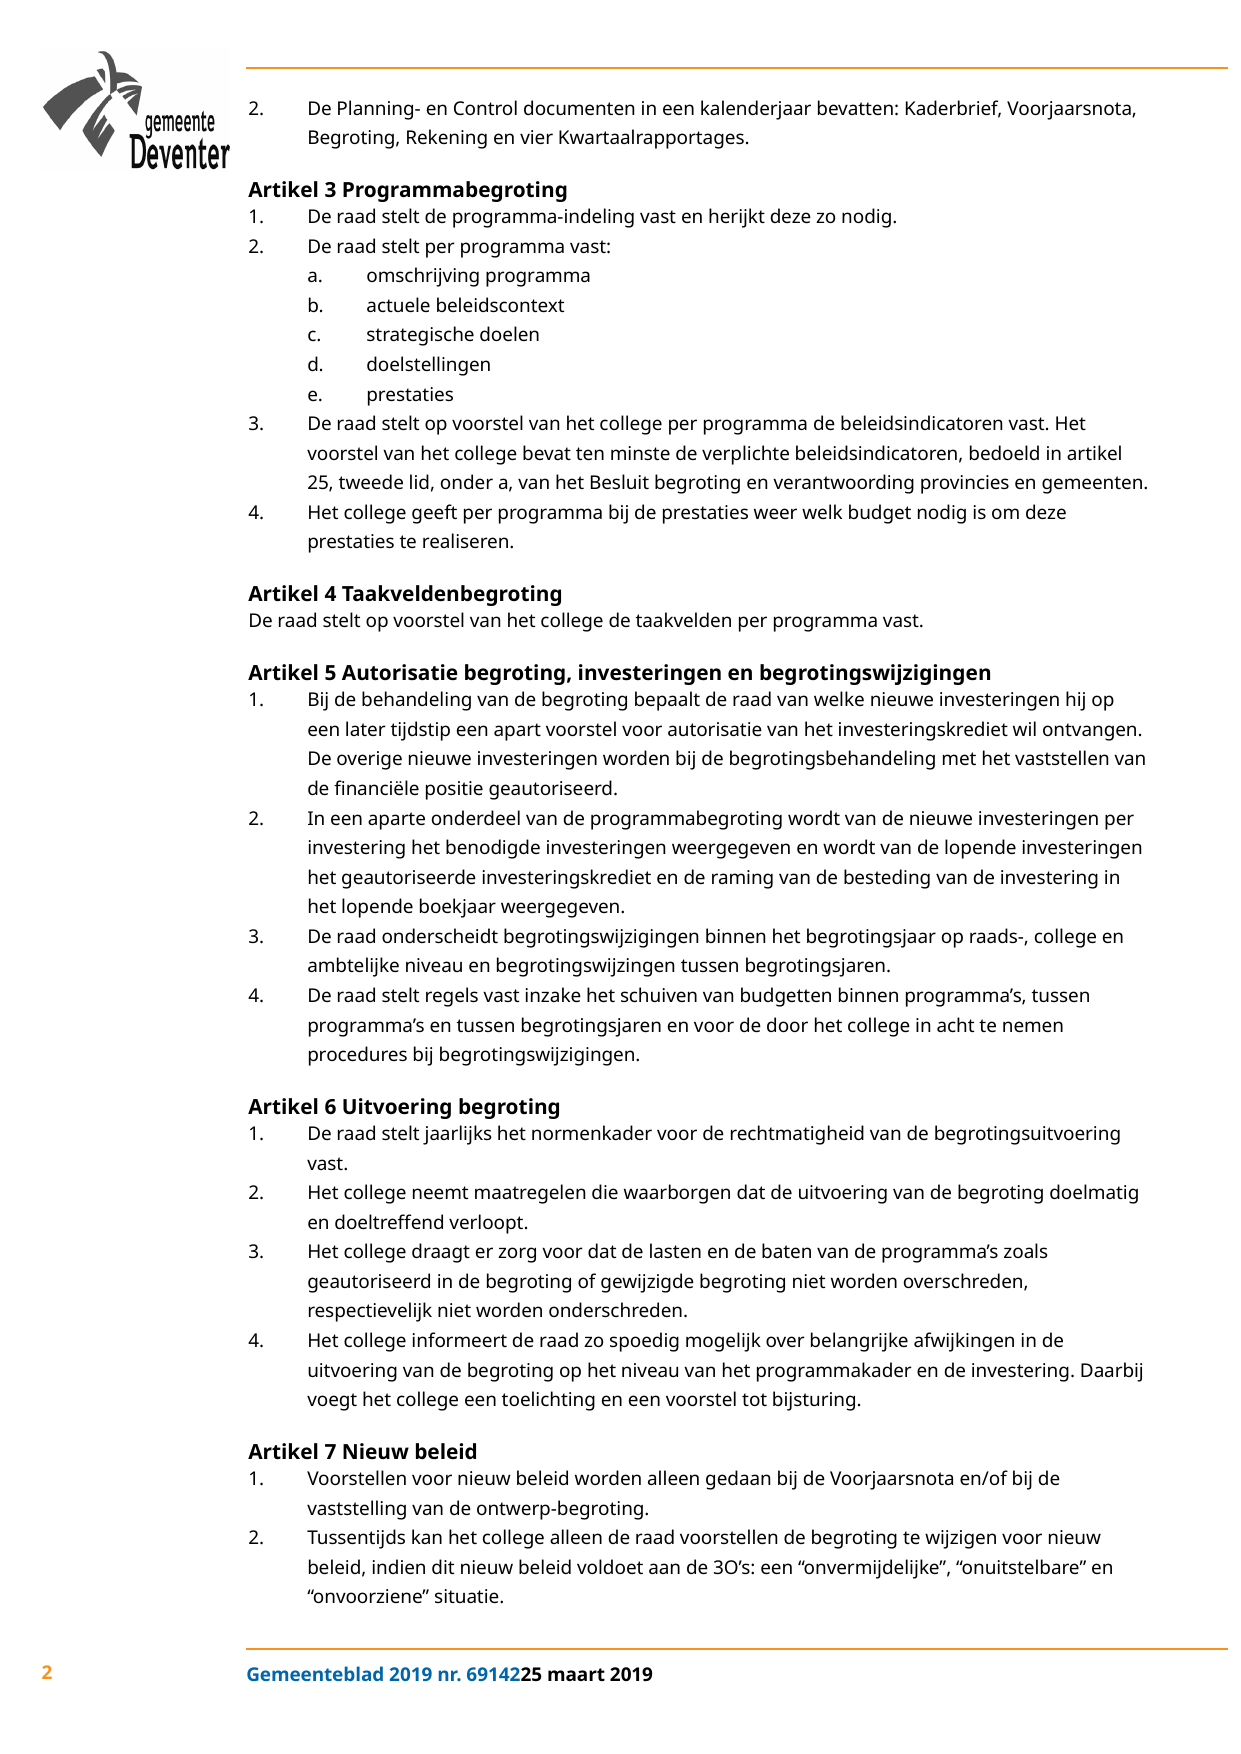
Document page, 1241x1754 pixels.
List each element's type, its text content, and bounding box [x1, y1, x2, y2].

list De raad stelt regels vast inzake het schuiven van budgetten binnen programma’s, tussen programma’s en tussen begrotingsjaren en voor de door het college in acht te nemen procedures bij begrotingswijzigingen. [248, 982, 1152, 1067]
list De raad stelt jaarlijks het normenkader voor de rechtmatigheid van de begrotingsuitvoering vast. [248, 1120, 1152, 1176]
text Artikel 3 Programmabegroting [248, 175, 1152, 203]
list De raad stelt op voorstel van het college per programma de beleidsindicatoren vast. Het voorstel van het college bevat ten minste de verplichte beleidsindicatoren, bedoeld in artikel 25, tweede lid, onder a, van het Besluit begroting en verantwoording provincies en gemeenten. [248, 410, 1152, 495]
list doelstellingen [307, 351, 1152, 377]
list Tussentijds kan het college alleen de raad voorstellen de begroting te wijzigen voor nieuw beleid, indien dit nieuw beleid voldoet aan de 3O’s: een “onvermijdelijke”, “onuitstelbare” en “onvoorziene” situatie. [248, 1524, 1152, 1609]
list De raad onderscheidt begrotingswijzigingen binnen het begrotingsjaar op raads-, college en ambtelijke niveau en begrotingswijzingen tussen begrotingsjaren. [248, 923, 1152, 978]
picture [41, 47, 231, 172]
list De Planning- en Control documenten in een kalenderjaar bevatten: Kaderbrief, Voorjaarsnota, Begroting, Rekening en vier Kwartaalrapportages. [248, 95, 1152, 150]
list De raad stelt per programma vast: [248, 233, 1152, 258]
list Het college neemt maatregelen die waarborgen dat de uitvoering van de begroting doelmatig en doeltreffend verloopt. [248, 1179, 1152, 1235]
list prestaties [307, 381, 1152, 406]
list actuele beleidscontext [307, 292, 1152, 318]
list In een aparte onderdeel van de programmabegroting wordt van de nieuwe investeringen per investering het benodigde investeringen weergegeven en wordt van de lopende investeringen het geautoriseerde investeringskrediet en de raming van de besteding van de investering in het lopende boekjaar weergegeven. [248, 805, 1152, 919]
list omschrijving programma [307, 262, 1152, 288]
list Voorstellen voor nieuw beleid worden alleen gedaan bij de Voorjaarsnota en/of bij de vaststelling van de ontwerp-begroting. [248, 1465, 1152, 1521]
list De raad stelt de programma-indeling vast en herijkt deze zo nodig. [248, 203, 1152, 229]
list Het college geeft per programma bij de prestaties weer welk budget nodig is om deze prestaties te realiseren. [248, 499, 1152, 554]
list Het college informeert de raad zo spoedig mogelijk over belangrijke afwijkingen in de uitvoering van de begroting op het niveau van het programmakader en de investering. Daarbij voegt het college een toelichting en een voorstel tot bijsturing. [248, 1327, 1152, 1412]
list strategische doelen [307, 322, 1152, 347]
text Artikel 5 Autorisatie begroting, investeringen en begrotingswijzigingen [248, 658, 1152, 686]
text De raad stelt op voorstel van het college de taakvelden per programma vast. [248, 607, 1152, 633]
text Artikel 4 Taakveldenbegroting [248, 579, 1152, 607]
text Artikel 7 Nieuw beleid [248, 1437, 1152, 1465]
text Artikel 6 Uitvoering begroting [248, 1092, 1152, 1120]
list Het college draagt er zorg voor dat de lasten en de baten van de programma’s zoals geautoriseerd in de begroting of gewijzigde begroting niet worden overschreden, respectievelijk niet worden onderschreden. [248, 1238, 1152, 1323]
list Bij de behandeling van de begroting bepaalt de raad van welke nieuwe investeringen hij op een later tijdstip een apart voorstel voor autorisatie van het investeringskrediet wil ontvangen. De overige nieuwe investeringen worden bij de begrotingsbehandeling met het vaststellen van de financiële positie geautoriseerd. [248, 686, 1152, 801]
